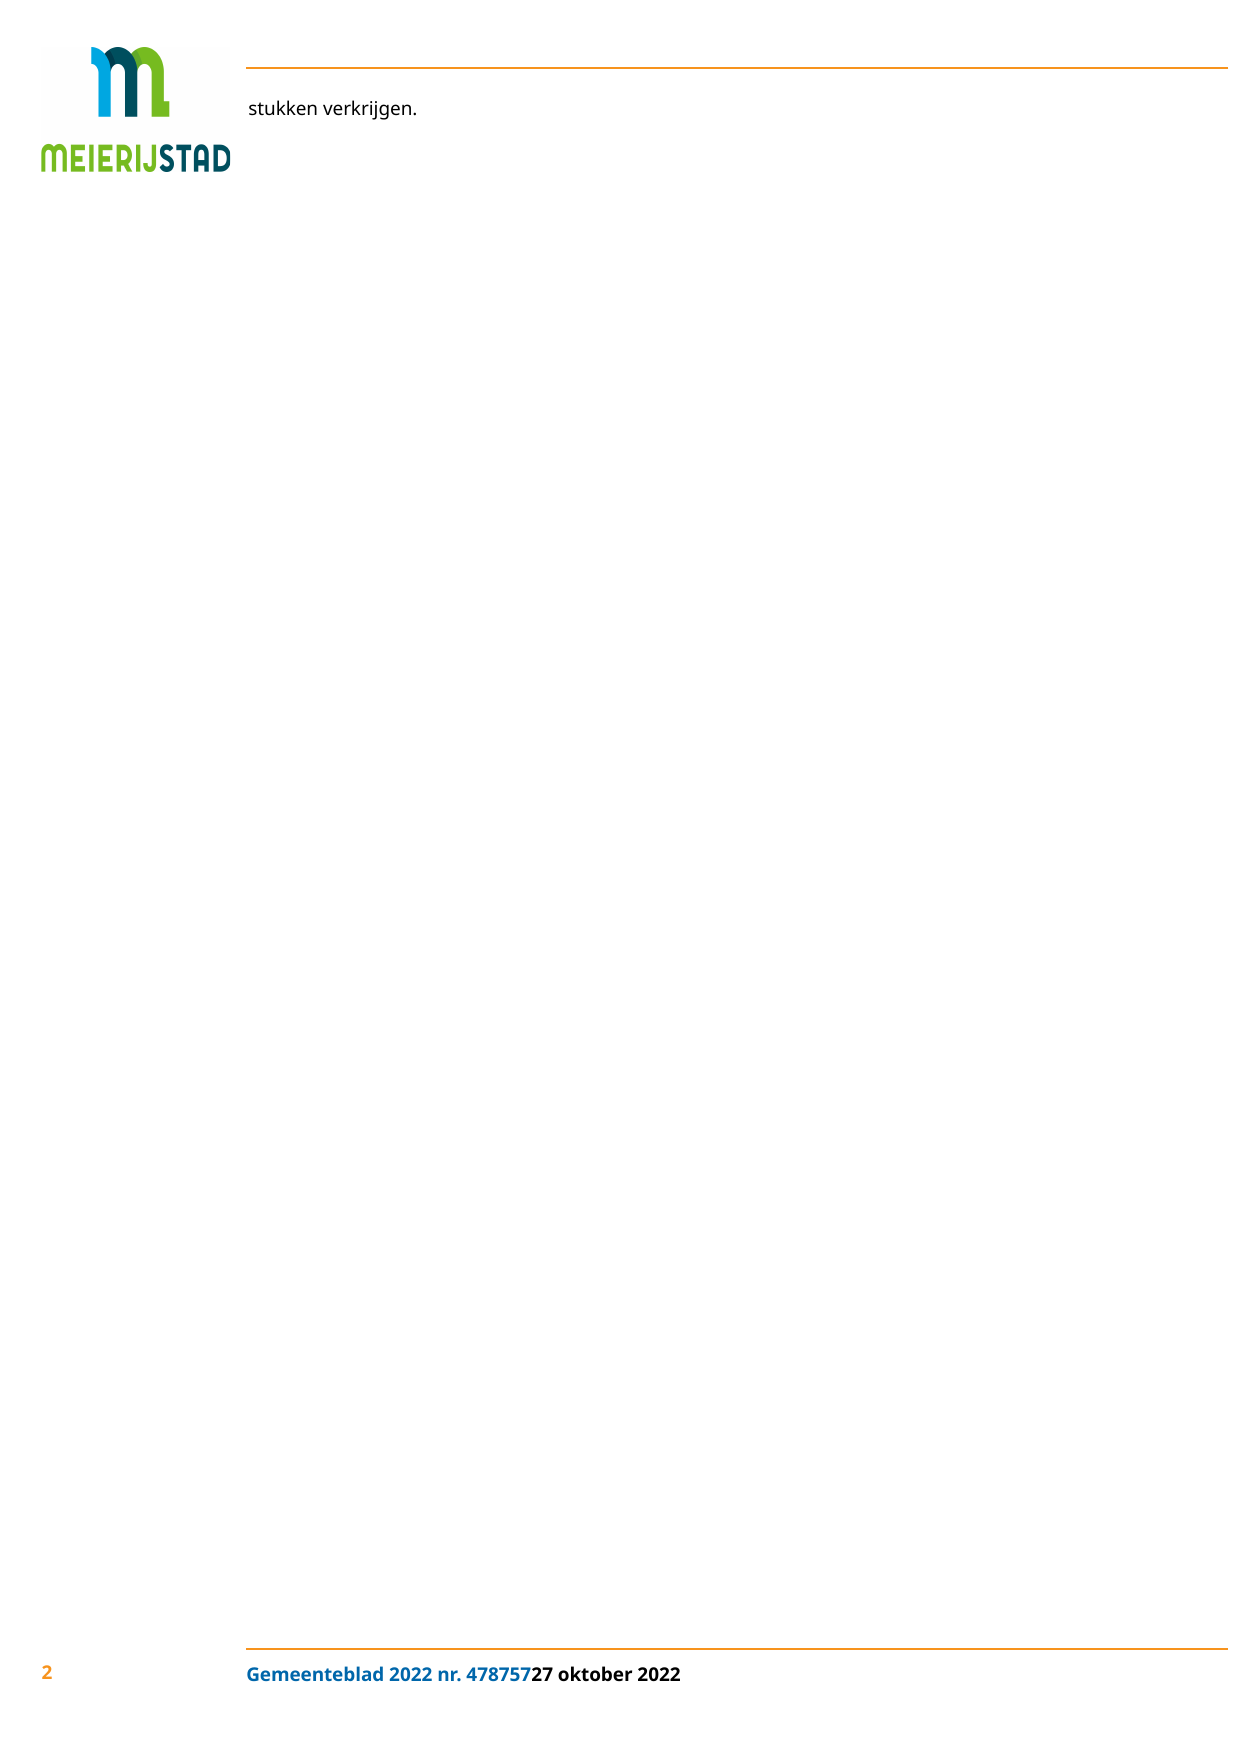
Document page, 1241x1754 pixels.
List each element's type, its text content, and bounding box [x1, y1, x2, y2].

picture [41, 47, 231, 172]
text stukken verkrijgen. [248, 95, 1152, 121]
